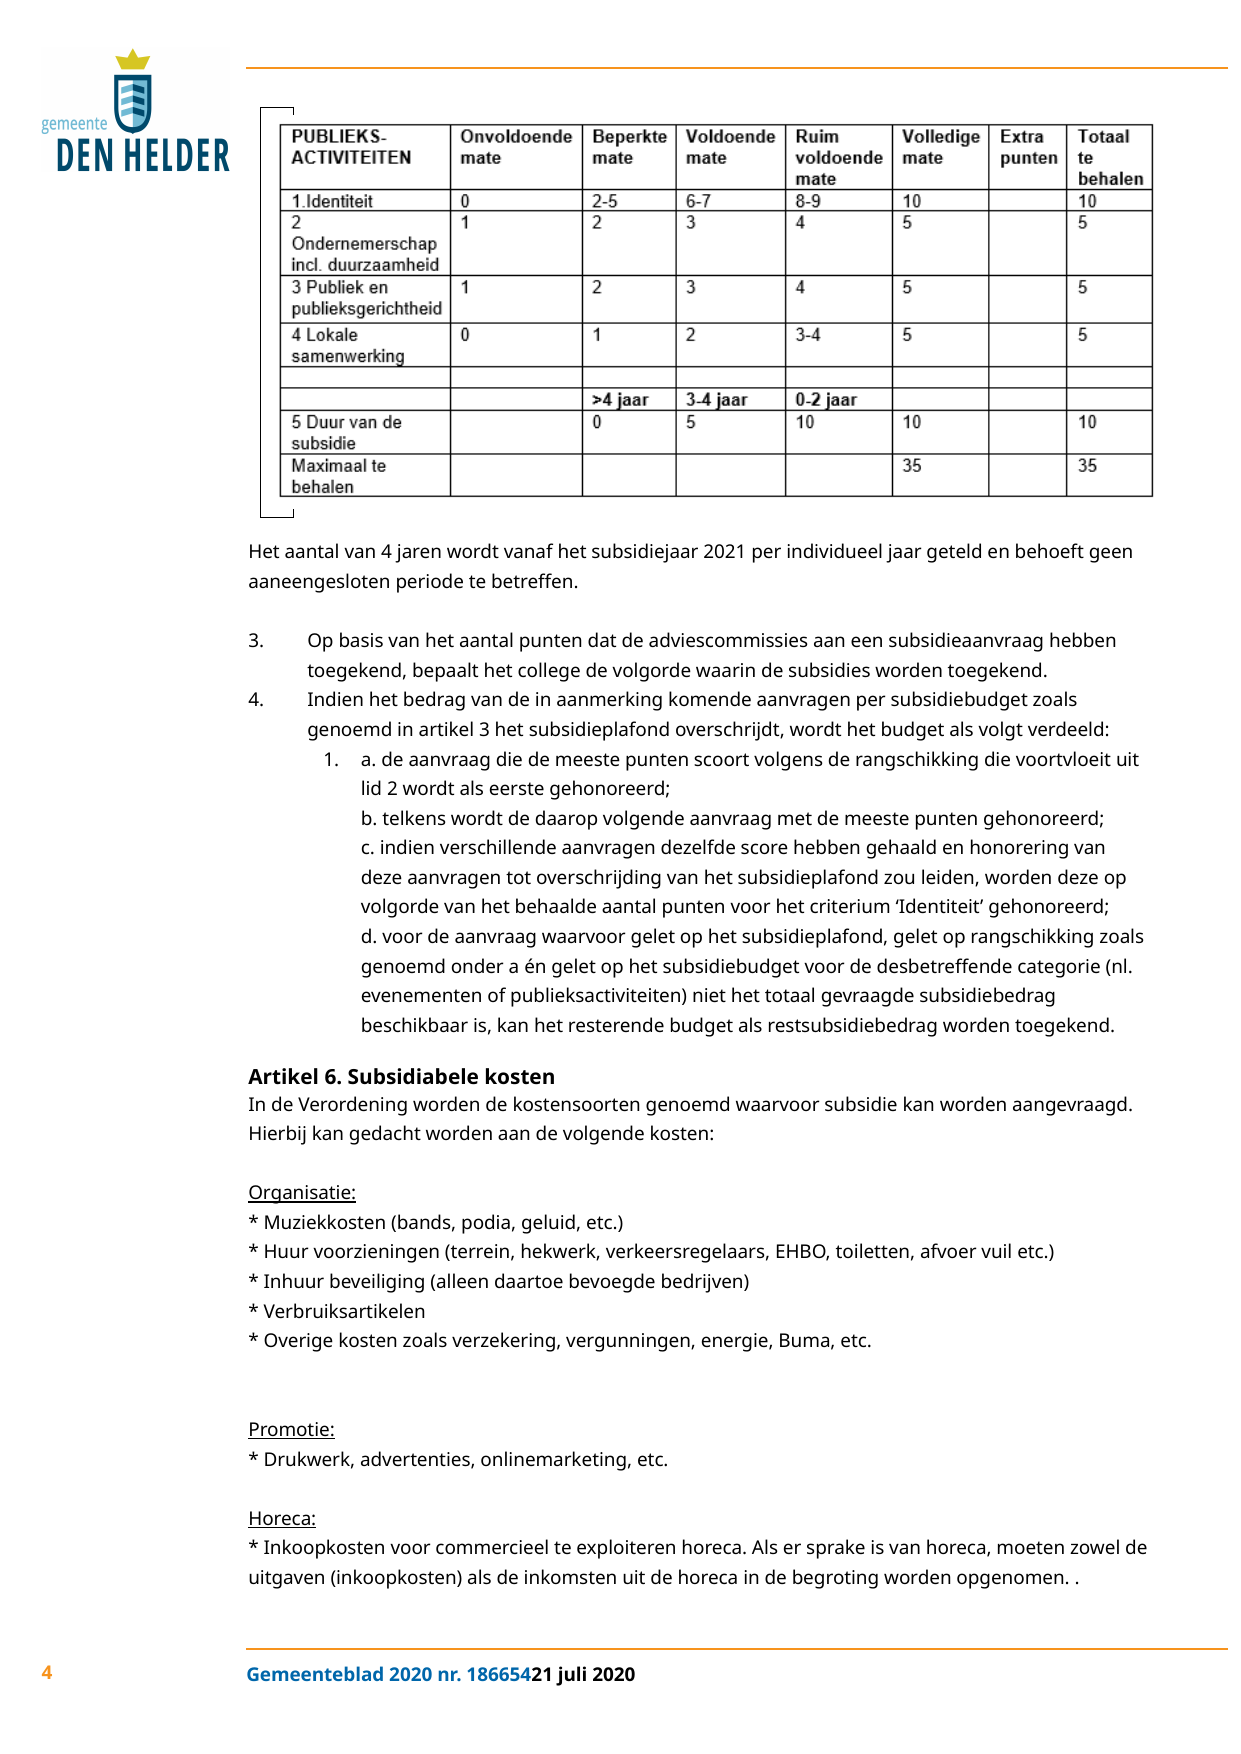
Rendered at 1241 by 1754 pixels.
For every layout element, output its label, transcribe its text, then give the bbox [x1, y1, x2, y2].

picture [100, 154, 106, 172]
text Artikel 6. Subsidiabele kosten [248, 1062, 1152, 1091]
list Op basis van het aantal punten dat de adviescommissies aan een subsidieaanvraag hebben toegekend, bepaalt het college de volgorde waarin de subsidies worden toegekend. [248, 627, 1152, 683]
list Indien het bedrag van de in aanmerking komende aanvragen per subsidiebudget zoals genoemd in artikel 3 het subsidieplafond overschrijdt, wordt het budget als volgt verdeeld: [248, 687, 1152, 742]
list b. telkens wordt de daarop volgende aanvraag met de meeste punten gehonoreerd; [323, 805, 1152, 831]
list c. indien verschillende aanvragen dezelfde score hebben gehaald en honorering van deze aanvragen tot overschrijding van het subsidieplafond zou leiden, worden deze op volgorde van het behaalde aantal punten voor het criterium ‘Identiteit’ gehonoreerd; [323, 834, 1152, 919]
picture [130, 157, 135, 172]
picture [182, 144, 187, 165]
text * Muziekkosten (bands, podia, geluid, etc.) [248, 1209, 1152, 1235]
text * Huur voorzieningen (terrein, hekwerk, verkeersregelaars, EHBO, toiletten, afvoer vuil etc.) [248, 1239, 1152, 1264]
picture [41, 47, 231, 172]
text * Drukwerk, advertenties, onlinemarketing, etc. [248, 1446, 1152, 1472]
text Organisatie: [248, 1179, 1152, 1205]
text In de Verordening worden de kostensoorten genoemd waarvoor subsidie kan worden aangevraagd. Hierbij kan gedacht worden aan de volgende kosten: [248, 1091, 1152, 1146]
text Horeca: [248, 1505, 1152, 1531]
picture [268, 115, 1173, 509]
picture [63, 144, 68, 165]
text Het aantal van 4 jaren wordt vanaf het subsidiejaar 2021 per individueel jaar geteld en behoeft geen aaneengesloten periode te betreffen. [248, 539, 1152, 594]
text * Inkoopkosten voor commercieel te exploiteren horeca. Als er sprake is van horeca, moeten zowel de uitgaven (inkoopkosten) als de inkomsten uit de horeca in de begroting worden opgenomen. . [248, 1534, 1152, 1590]
picture [220, 160, 224, 172]
list d. voor de aanvraag waarvoor gelet op het subsidieplafond, gelet op rangschikking zoals genoemd onder a én gelet op het subsidiebudget voor de desbetreffende categorie (nl. evenementen of publieksactiviteiten) niet het totaal gevraagde subsidiebedrag beschikbaar is, kan het resterende budget als restsubsidiebedrag worden toegekend. [323, 923, 1152, 1038]
list a. de aanvraag die de meeste punten scoort volgens de rangschikking die voortvloeit uit lid 2 wordt als eerste gehonoreerd; [323, 746, 1152, 801]
text Promotie: [248, 1416, 1152, 1442]
text * Verbruiksartikelen [248, 1298, 1152, 1324]
text * Overige kosten zoals verzekering, vergunningen, energie, Buma, etc. [248, 1327, 1152, 1353]
text * Inhuur beveiliging (alleen daartoe bevoegde bedrijven) [248, 1268, 1152, 1294]
